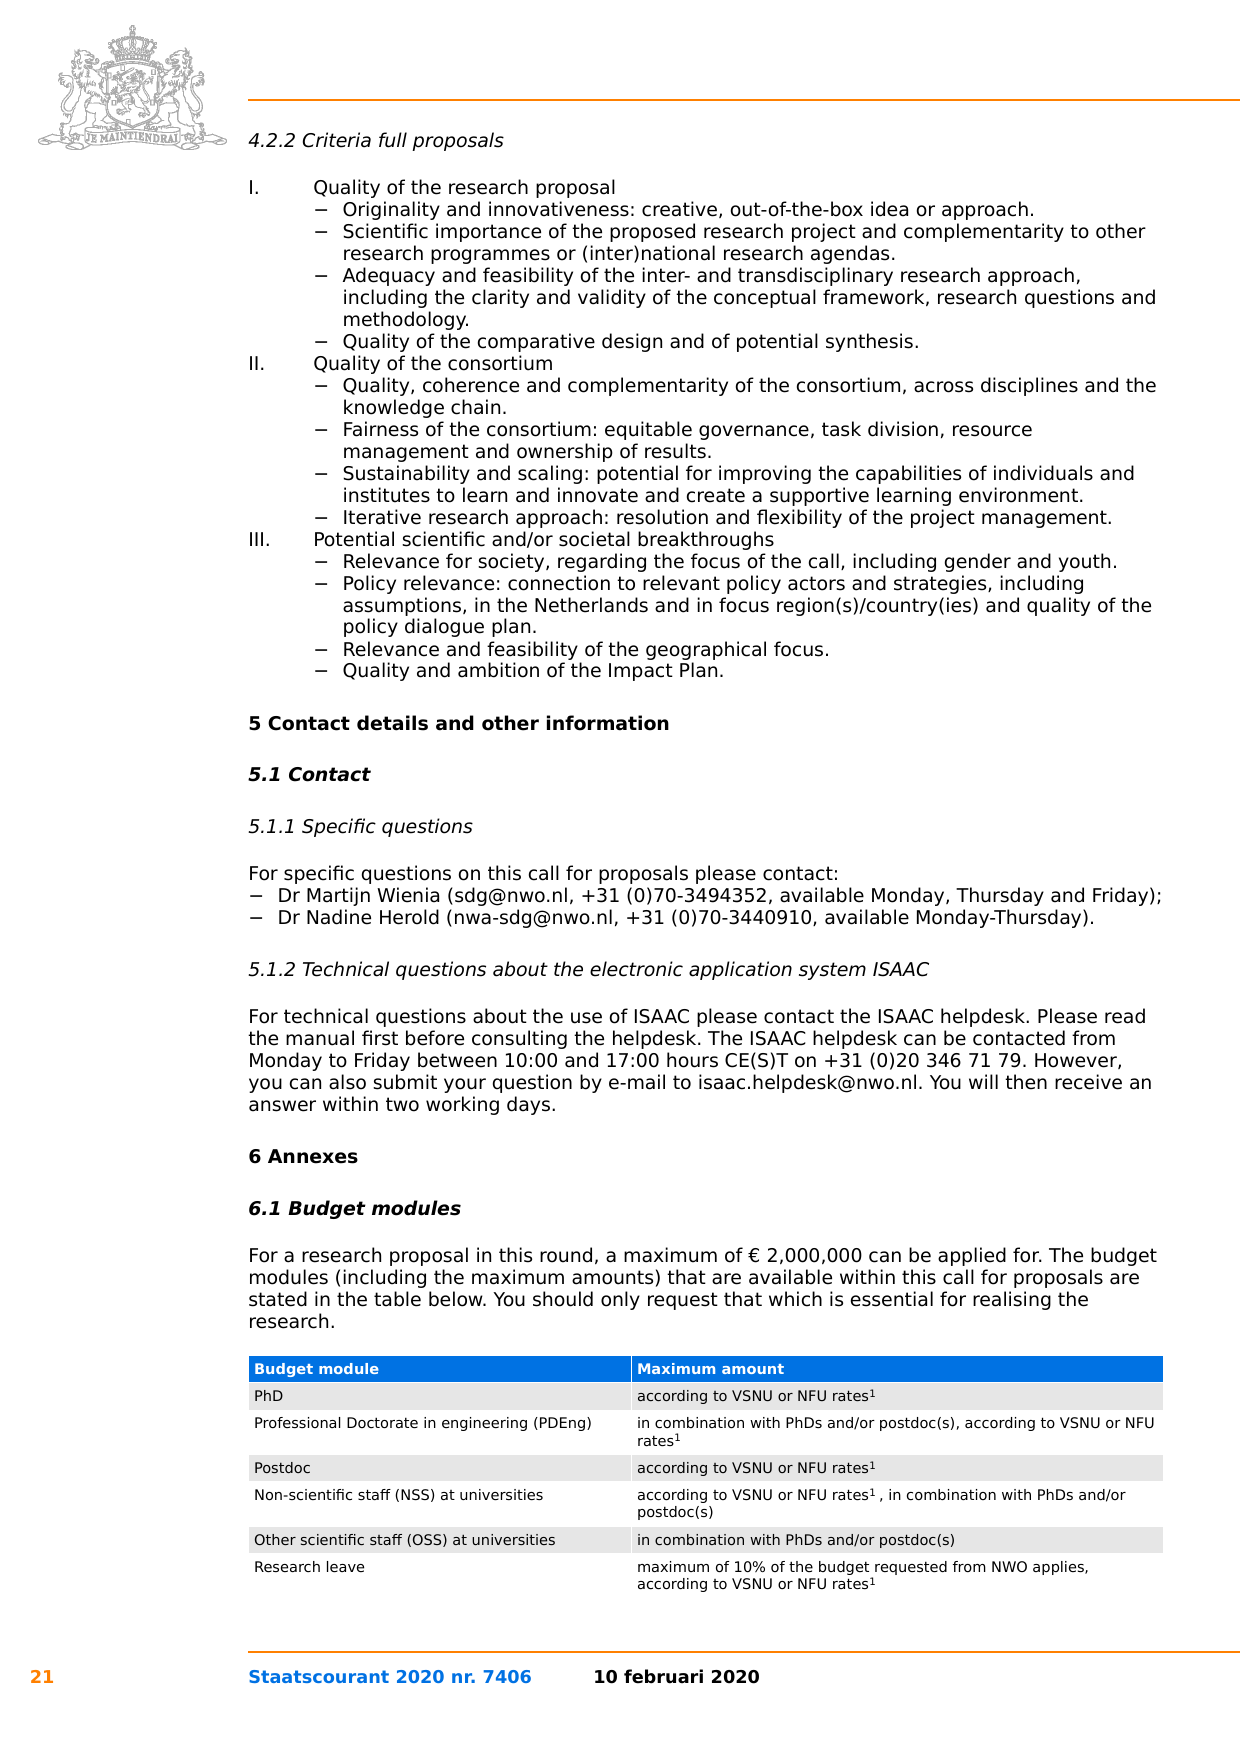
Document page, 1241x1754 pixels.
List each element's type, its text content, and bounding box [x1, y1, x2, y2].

table_cell according to VSNU or NFU rates1 [632, 1455, 1163, 1481]
subtitle 5 Contact details and other information [248, 712, 1163, 734]
text − Sustainability and scaling: potential for improving the capabilities of individuals and institutes to learn and innovate and create a supportive learning environment. [313, 463, 1163, 507]
table_cell according to VSNU or NFU rates1, in combination with PhDs and/or postdoc(s) [632, 1483, 1163, 1526]
text − Policy relevance: connection to relevant policy actors and strategies, including assumptions, in the Netherlands and in focus region(s)/country(ies) and quality of the policy dialogue plan. [313, 572, 1163, 638]
text I. Quality of the research proposal [248, 177, 1163, 199]
subtitle 5.1.1 Specific questions [248, 816, 1163, 838]
table_cell Non-scientific staff (NSS) at universities [249, 1483, 631, 1526]
table_cell maximum of 10% of the budget requested from NWO applies, according to VSNU or NFU rates1 [632, 1554, 1163, 1598]
text For a research proposal in this round, a maximum of € 2,000,000 can be applied for. The budget modules (including the maximum amounts) that are available within this call for proposals are stated in the table below. You should only request that which is essential for realising the research. [248, 1245, 1163, 1333]
text For technical questions about the use of ISAAC please contact the ISAAC helpdesk. Please read the manual first before consulting the helpdesk. The ISAAC helpdesk can be contacted from Monday to Friday between 10:00 and 17:00 hours CE(S)T on +31 (0)20 346 71 79. However, you can also submit your question by e-mail to isaac.helpdesk@nwo.nl. You will then receive an answer within two working days. [248, 1006, 1163, 1116]
text − Adequacy and feasibility of the inter- and transdisciplinary research approach, including the clarity and validity of the conceptual framework, research questions and methodology. [313, 265, 1163, 331]
table_cell Professional Doctorate in engineering (PDEng) [249, 1411, 631, 1454]
text For specific questions on this call for proposals please contact: [248, 863, 1163, 885]
text − Fairness of the consortium: equitable governance, task division, resource management and ownership of results. [313, 419, 1163, 463]
text − Quality, coherence and complementarity of the consortium, across disciplines and the knowledge chain. [313, 375, 1163, 419]
text − Quality of the comparative design and of potential synthesis. [313, 331, 1163, 353]
subtitle 6 Annexes [248, 1146, 1163, 1168]
table_header Maximum amount [632, 1356, 1163, 1382]
subtitle 5.1.2 Technical questions about the electronic application system ISAAC [248, 959, 1163, 981]
text − Originality and innovativeness: creative, out-of-the-box idea or approach. [313, 199, 1163, 221]
text − Dr Martijn Wienia (sdg@nwo.nl, +31 (0)70-3494352, available Monday, Thursday and Friday); [248, 885, 1163, 907]
table_cell according to VSNU or NFU rates1 [632, 1383, 1163, 1410]
text − Dr Nadine Herold (nwa-sdg@nwo.nl, +31 (0)70-3440910, available Monday-Thursday). [248, 907, 1163, 929]
text II. Quality of the consortium [248, 353, 1163, 375]
table_cell in combination with PhDs and/or postdoc(s) [632, 1527, 1163, 1553]
subtitle 4.2.2 Criteria full proposals [248, 130, 1163, 152]
table_cell in combination with PhDs and/or postdoc(s), according to VSNU or NFU rates1 [632, 1411, 1163, 1454]
table_cell Postdoc [249, 1455, 631, 1481]
text − Quality and ambition of the Impact Plan. [313, 660, 1163, 682]
table_header Budget module [249, 1356, 631, 1382]
text − Scientific importance of the proposed research project and complementarity to other research programmes or (inter)national research agendas. [313, 221, 1163, 265]
table_cell PhD [249, 1383, 631, 1410]
text III. Potential scientific and/or societal breakthroughs [248, 528, 1163, 551]
subtitle 6.1 Budget modules [248, 1198, 1163, 1220]
subtitle 5.1 Contact [248, 764, 1163, 786]
picture [38, 25, 227, 150]
text − Relevance and feasibility of the geographical focus. [313, 638, 1163, 660]
table_cell Other scientific staff (OSS) at universities [249, 1527, 631, 1553]
text − Iterative research approach: resolution and flexibility of the project management. [313, 507, 1163, 528]
table_cell Research leave [249, 1554, 631, 1598]
text − Relevance for society, regarding the focus of the call, including gender and youth. [313, 551, 1163, 572]
